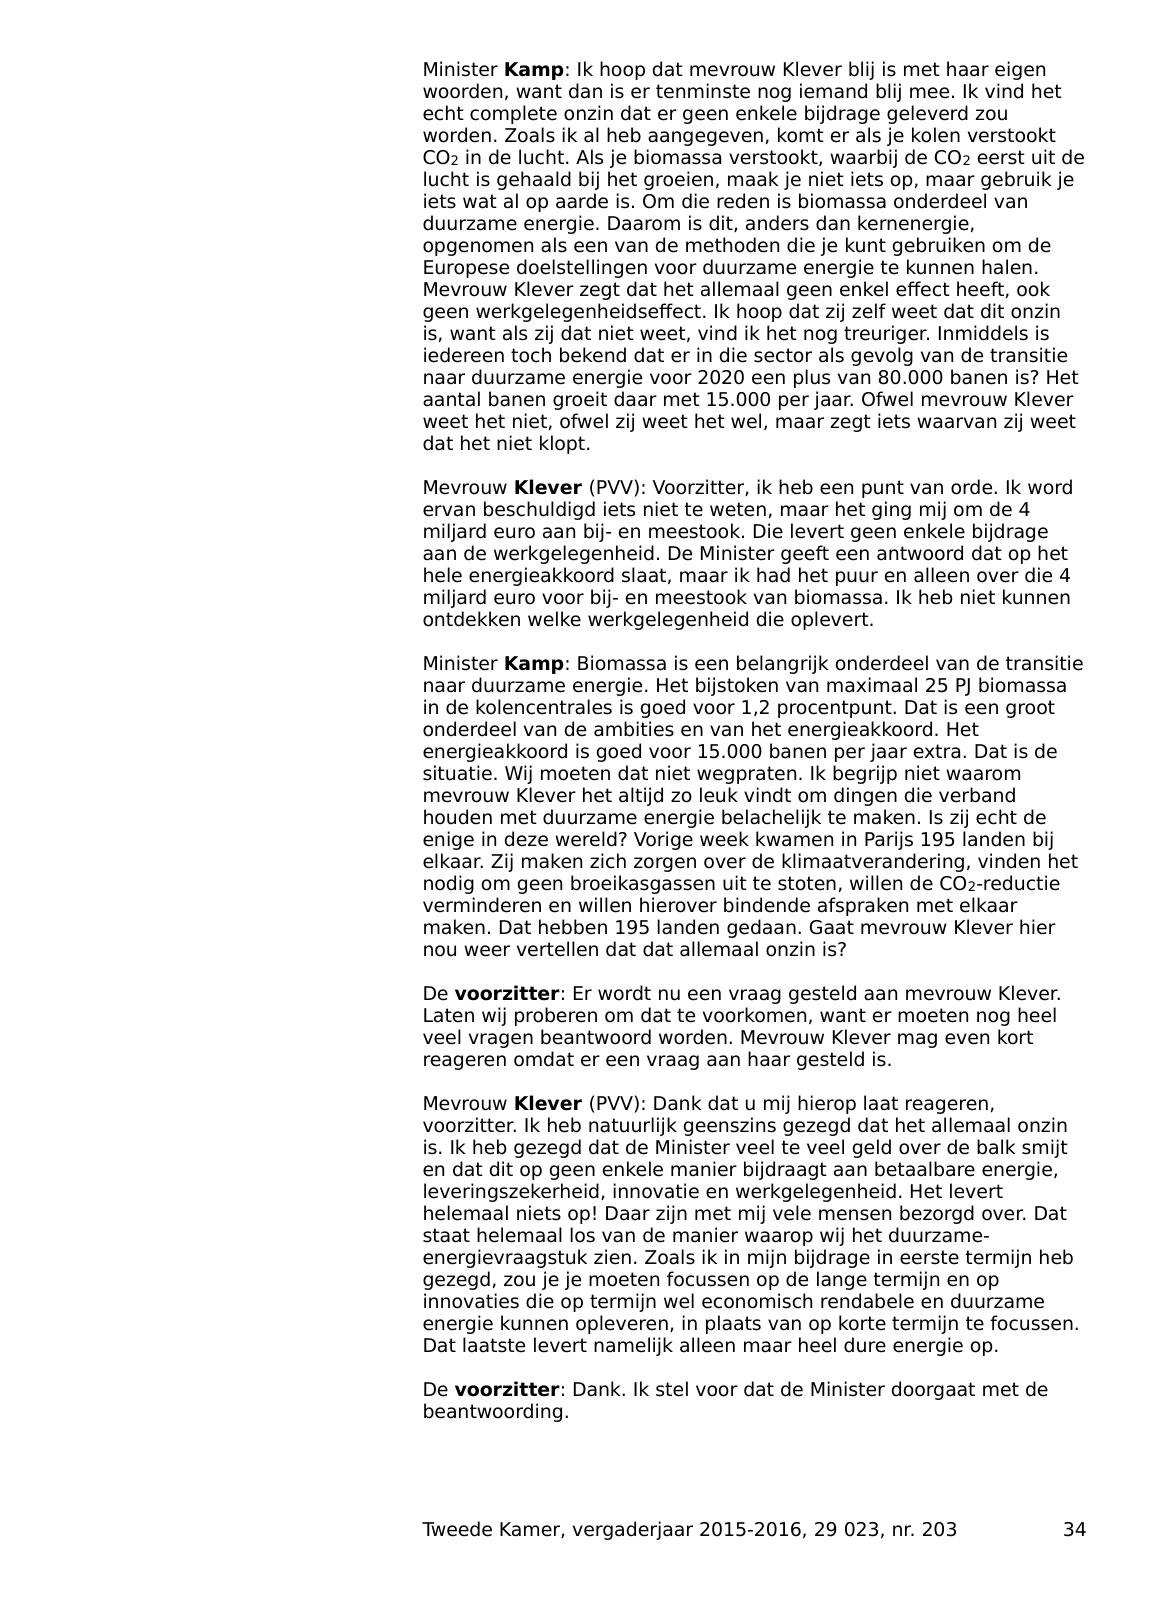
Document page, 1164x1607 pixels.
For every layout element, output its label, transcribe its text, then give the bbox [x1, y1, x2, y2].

text De voorzitter: Dank. Ik stel voor dat de Minister doorgaat met de beantwoording. [422, 1379, 1087, 1423]
text De voorzitter: Er wordt nu een vraag gesteld aan mevrouw Klever. Laten wij proberen om dat te voorkomen, want er moeten nog heel veel vragen beantwoord worden. Mevrouw Klever mag even kort reageren omdat er een vraag aan haar gesteld is. [422, 983, 1087, 1071]
text Minister Kamp: Biomassa is een belangrijk onderdeel van de transitie naar duurzame energie. Het bijstoken van maximaal 25 PJ biomassa in de kolencentrales is goed voor 1,2 procentpunt. Dat is een groot onderdeel van de ambities en van het energieakkoord. Het energieakkoord is goed voor 15.000 banen per jaar extra. Dat is de situatie. Wij moeten dat niet wegpraten. Ik begrijp niet waarom mevrouw Klever het altijd zo leuk vindt om dingen die verband houden met duurzame energie belachelijk te maken. Is zij echt de enige in deze wereld? Vorige week kwamen in Parijs 195 landen bij elkaar. Zij maken zich zorgen over de klimaatverandering, vinden het nodig om geen broeikasgassen uit te stoten, willen de CO2-reductie verminderen en willen hierover bindende afspraken met elkaar maken. Dat hebben 195 landen gedaan. Gaat mevrouw Klever hier nou weer vertellen dat dat allemaal onzin is? [422, 653, 1087, 961]
text Mevrouw Klever (PVV): Voorzitter, ik heb een punt van orde. Ik word ervan beschuldigd iets niet te weten, maar het ging mij om de 4 miljard euro aan bij- en meestook. Die levert geen enkele bijdrage aan de werkgelegenheid. De Minister geeft een antwoord dat op het hele energieakkoord slaat, maar ik had het puur en alleen over die 4 miljard euro voor bij- en meestook van biomassa. Ik heb niet kunnen ontdekken welke werkgelegenheid die oplevert. [422, 477, 1087, 631]
text Minister Kamp: Ik hoop dat mevrouw Klever blij is met haar eigen woorden, want dan is er tenminste nog iemand blij mee. Ik vind het echt complete onzin dat er geen enkele bijdrage geleverd zou worden. Zoals ik al heb aangegeven, komt er als je kolen verstookt CO2 in de lucht. Als je biomassa verstookt, waarbij de CO2 eerst uit de lucht is gehaald bij het groeien, maak je niet iets op, maar gebruik je iets wat al op aarde is. Om die reden is biomassa onderdeel van duurzame energie. Daarom is dit, anders dan kernenergie, opgenomen als een van de methoden die je kunt gebruiken om de Europese doelstellingen voor duurzame energie te kunnen halen. Mevrouw Klever zegt dat het allemaal geen enkel effect heeft, ook geen werkgelegenheidseffect. Ik hoop dat zij zelf weet dat dit onzin is, want als zij dat niet weet, vind ik het nog treuriger. Inmiddels is iedereen toch bekend dat er in die sector als gevolg van de transitie naar duurzame energie voor 2020 een plus van 80.000 banen is? Het aantal banen groeit daar met 15.000 per jaar. Ofwel mevrouw Klever weet het niet, ofwel zij weet het wel, maar zegt iets waarvan zij weet dat het niet klopt. [422, 59, 1087, 455]
text Mevrouw Klever (PVV): Dank dat u mij hierop laat reageren, voorzitter. Ik heb natuurlijk geenszins gezegd dat het allemaal onzin is. Ik heb gezegd dat de Minister veel te veel geld over de balk smijt en dat dit op geen enkele manier bijdraagt aan betaalbare energie, leveringszekerheid, innovatie en werkgelegenheid. Het levert helemaal niets op! Daar zijn met mij vele mensen bezorgd over. Dat staat helemaal los van de manier waarop wij het duurzame-energievraagstuk zien. Zoals ik in mijn bijdrage in eerste termijn heb gezegd, zou je je moeten focussen op de lange termijn en op innovaties die op termijn wel economisch rendabele en duurzame energie kunnen opleveren, in plaats van op korte termijn te focussen. Dat laatste levert namelijk alleen maar heel dure energie op. [422, 1093, 1087, 1357]
